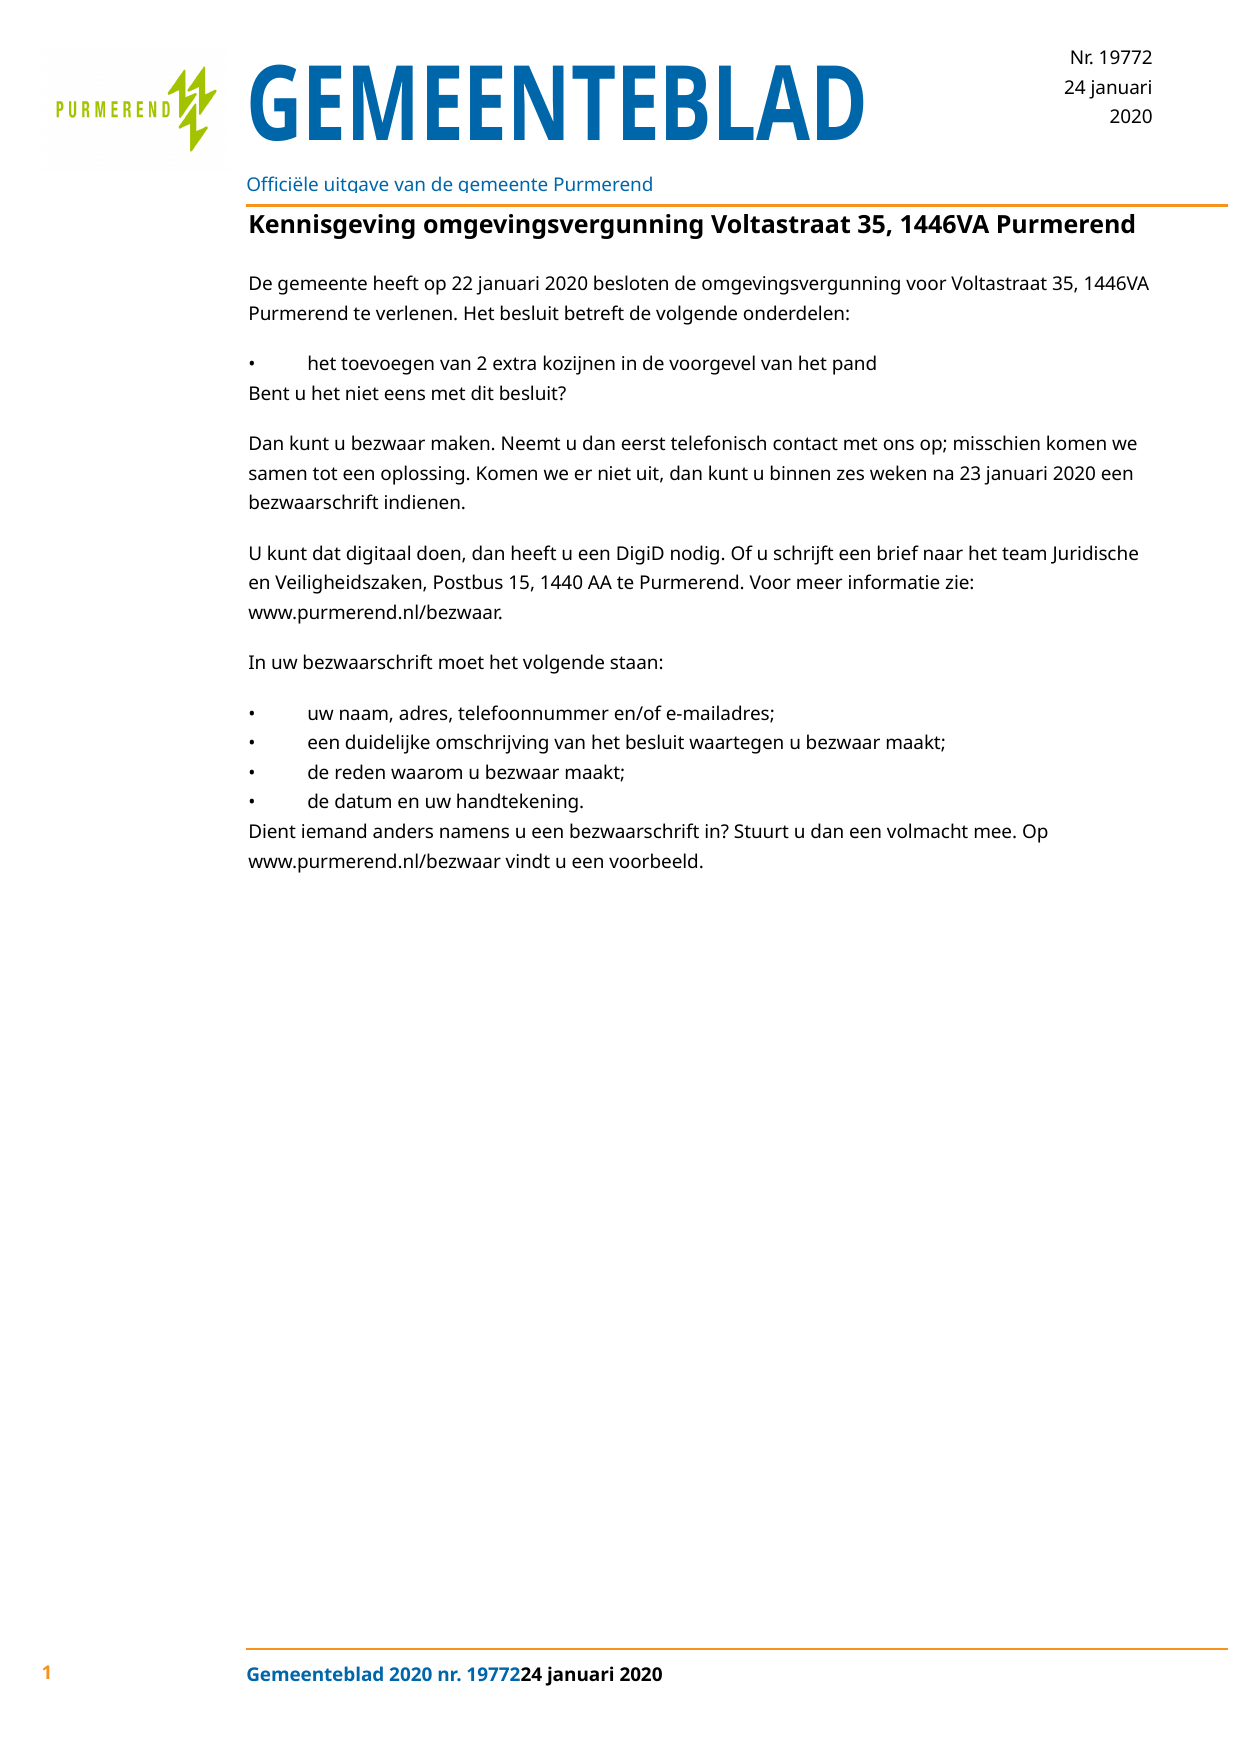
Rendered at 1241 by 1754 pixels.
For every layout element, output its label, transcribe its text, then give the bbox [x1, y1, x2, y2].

text Bent u het niet eens met dit besluit? [248, 380, 1152, 406]
list een duidelijke omschrijving van het besluit waartegen u bezwaar maakt; [248, 729, 1152, 755]
text U kunt dat digitaal doen, dan heeft u een DigiD nodig. Of u schrijft een brief naar het team Juridische en Veiligheidszaken, Postbus 15, 1440 AA te Purmerend. Voor meer informatie zie: www.purmerend.nl/bezwaar. [248, 540, 1152, 625]
list uw naam, adres, telefoonnummer en/of e-mailadres; [248, 700, 1152, 726]
list de datum en uw handtekening. [248, 789, 1152, 814]
text De gemeente heeft op 22 januari 2020 besloten de omgevingsvergunning voor Voltastraat 35, 1446VA Purmerend te verlenen. Het besluit betreft de volgende onderdelen: [248, 270, 1152, 326]
text Dan kunt u bezwaar maken. Neemt u dan eerst telefonisch contact met ons op; misschien komen we samen tot een oplossing. Komen we er niet uit, dan kunt u binnen zes weken na 23 januari 2020 een bezwaarschrift indienen. [248, 430, 1152, 515]
picture [41, 47, 231, 172]
list het toevoegen van 2 extra kozijnen in de voorgevel van het pand [248, 350, 1152, 376]
list de reden waarom u bezwaar maakt; [248, 759, 1152, 785]
text Dient iemand anders namens u een bezwaarschrift in? Stuurt u dan een volmacht mee. Op www.purmerend.nl/bezwaar vindt u een voorbeeld. [248, 818, 1152, 873]
text In uw bezwaarschrift moet het volgende staan: [248, 649, 1152, 675]
text Kennisgeving omgevingsvergunning Voltastraat 35, 1446VA Purmerend [248, 207, 1152, 241]
